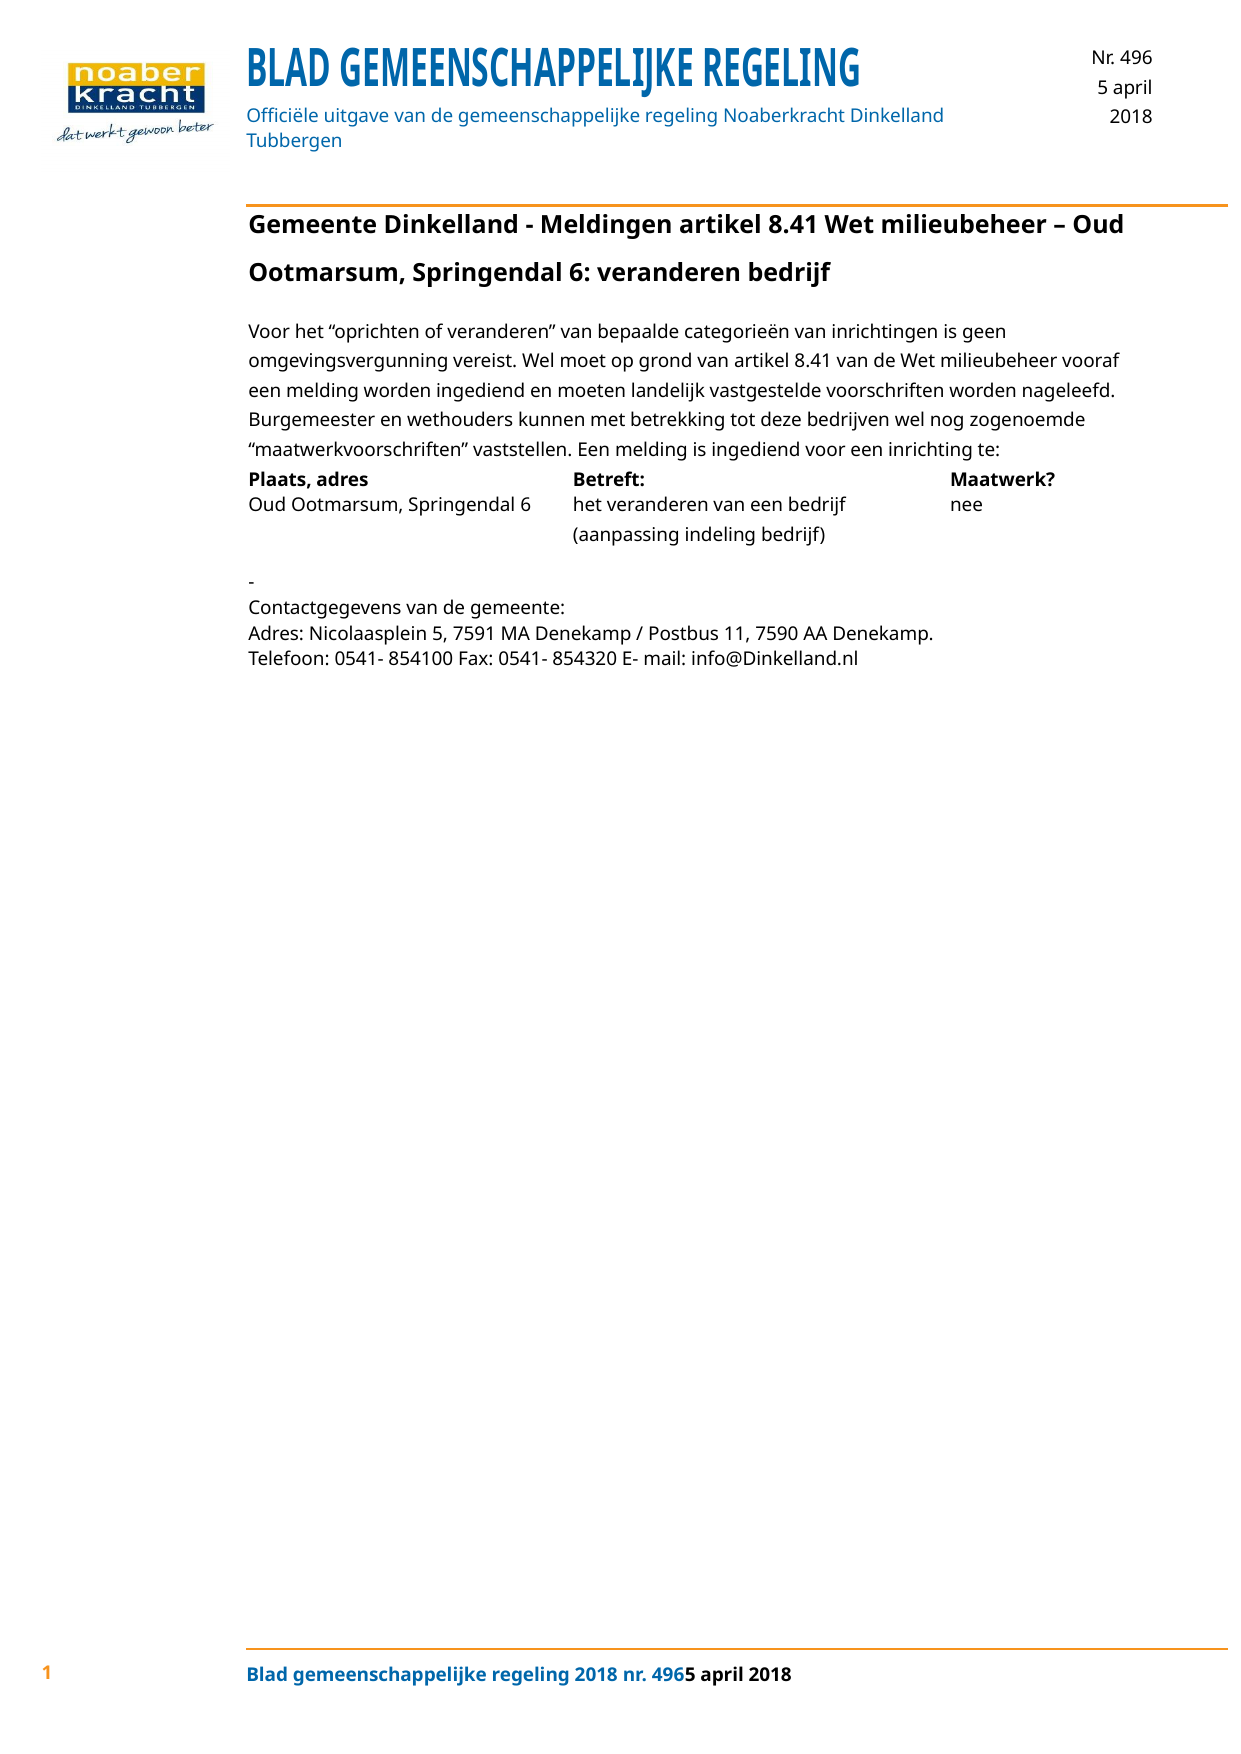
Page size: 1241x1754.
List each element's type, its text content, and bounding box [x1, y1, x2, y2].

text - [248, 568, 1152, 594]
table_cell nee [950, 492, 1152, 547]
text Voor het “oprichten of veranderen” van bepaalde categorieën van inrichtingen is geen omgevingsvergunning vereist. Wel moet op grond van artikel 8.41 van de Wet milieubeheer vooraf een melding worden ingediend en moeten landelijk vastgestelde voorschriften worden nageleefd. Burgemeester en wethouders kunnen met betrekking tot deze bedrijven wel nog zogenoemde “maatwerkvoorschriften” vaststellen. Een melding is ingediend voor een inrichting te: [248, 318, 1152, 462]
table_header Plaats, adres [248, 466, 573, 492]
table_cell het veranderen van een bedrijf (aanpassing indeling bedrijf) [573, 492, 950, 547]
picture [41, 47, 231, 172]
table_cell Oud Ootmarsum, Springendal 6 [248, 492, 573, 547]
text Contactgegevens van de gemeente: [248, 594, 1152, 620]
table_header Betreft: [573, 466, 950, 492]
text Telefoon: 0541- 854100 Fax: 0541- 854320 E- mail: info@Dinkelland.nl [248, 646, 1152, 671]
text Adres: Nicolaasplein 5, 7591 MA Denekamp / Postbus 11, 7590 AA Denekamp. [248, 620, 1152, 646]
text Gemeente Dinkelland - Meldingen artikel 8.41 Wet milieubeheer – Oud Ootmarsum, Springendal 6: veranderen bedrijf [248, 207, 1152, 288]
table_header Maatwerk? [950, 466, 1152, 492]
